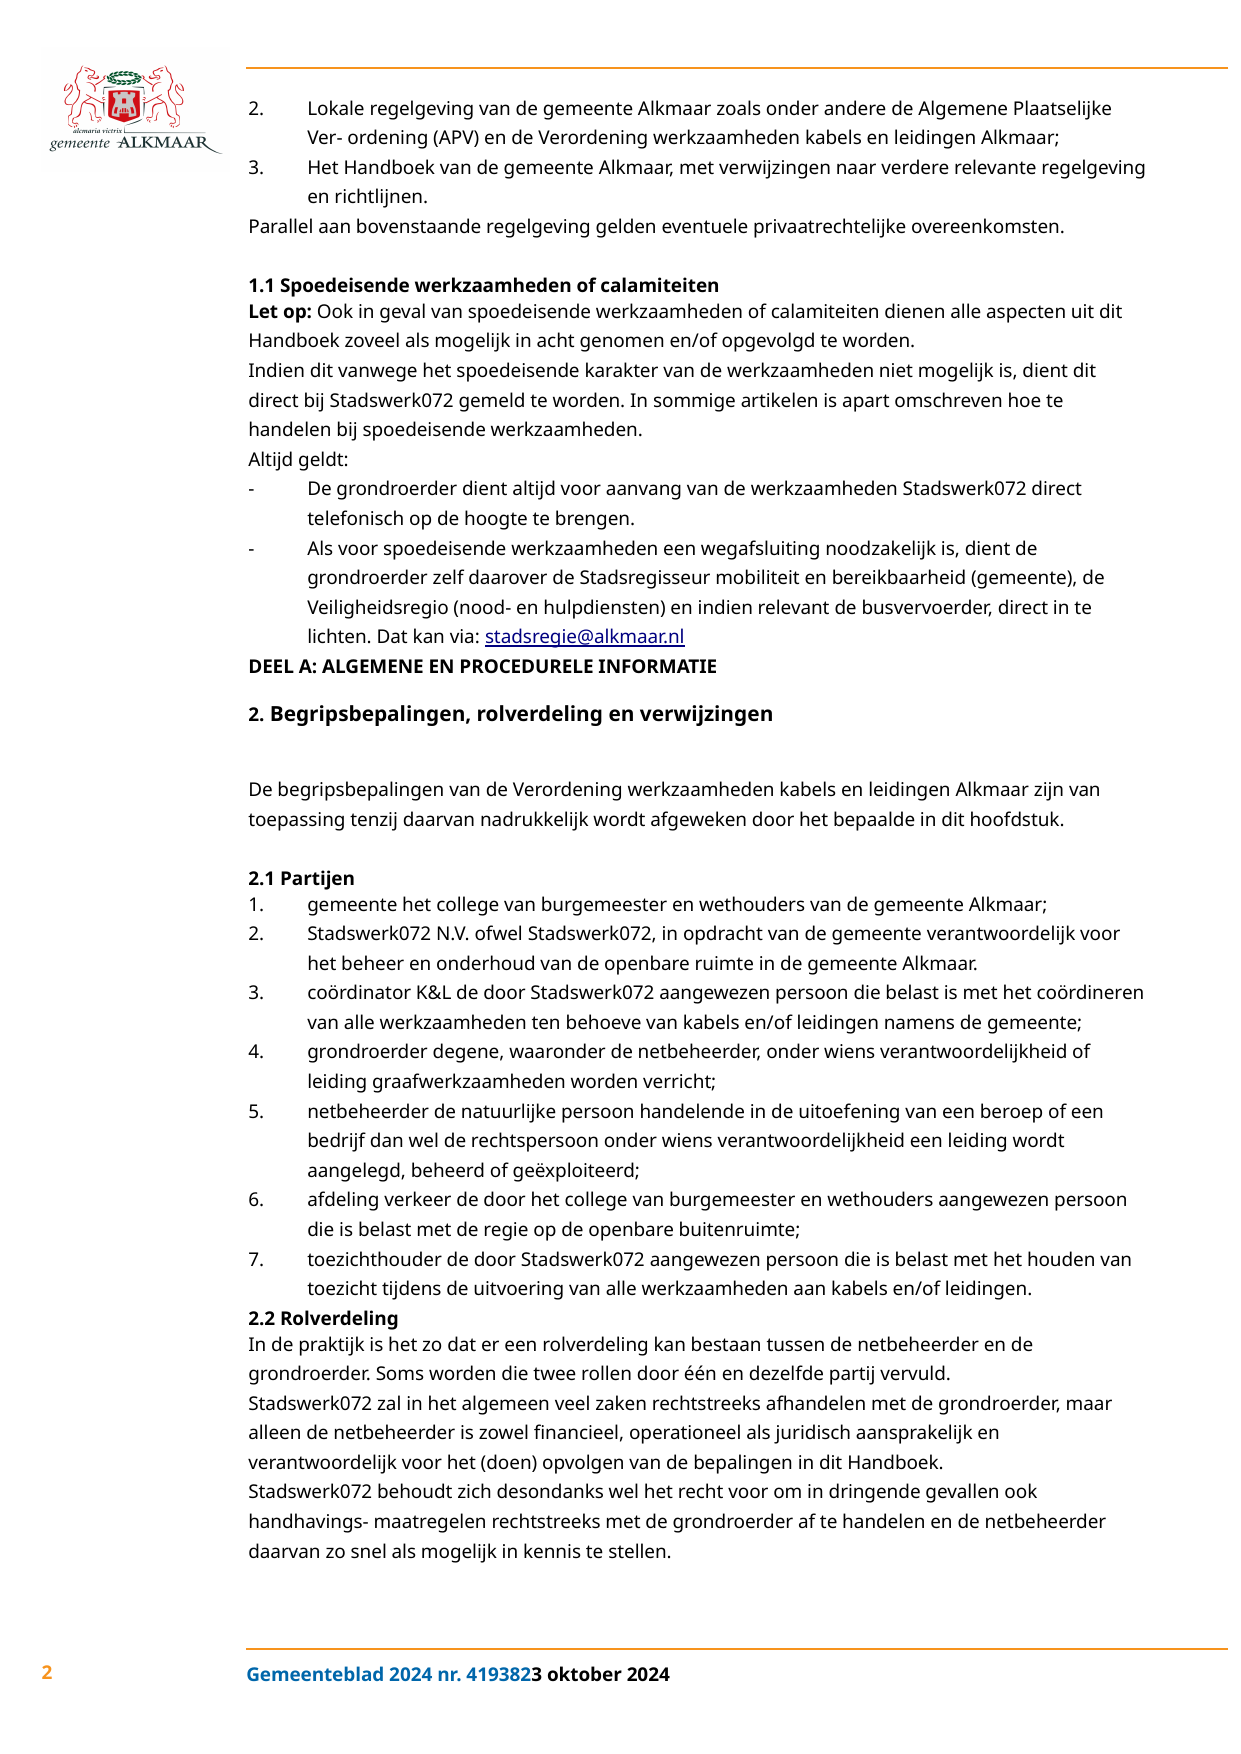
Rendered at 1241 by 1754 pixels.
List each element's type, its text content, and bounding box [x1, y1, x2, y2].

text Altijd geldt: [248, 446, 1152, 472]
text 1.1 Spoedeisende werkzaamheden of calamiteiten [248, 272, 1152, 298]
list coördinator K&L de door Stadswerk072 aangewezen persoon die belast is met het coördineren van alle werkzaamheden ten behoeve van kabels en/of leidingen namens de gemeente; [248, 979, 1152, 1035]
text 2.1 Partijen [248, 865, 1152, 891]
text 2. Begripsbepalingen, rolverdeling en verwijzingen [248, 699, 1152, 727]
list De grondroerder dient altijd voor aanvang van de werkzaamheden Stadswerk072 direct telefonisch op de hoogte te brengen. [248, 476, 1152, 531]
text DEEL A: ALGEMENE EN PROCEDURELE INFORMATIE [248, 653, 1152, 679]
text Let op: Ook in geval van spoedeisende werkzaamheden of calamiteiten dienen alle aspecten uit dit Handboek zoveel als mogelijk in acht genomen en/of opgevolgd te worden. [248, 298, 1152, 353]
list toezichthouder de door Stadswerk072 aangewezen persoon die is belast met het houden van toezicht tijdens de uitvoering van alle werkzaamheden aan kabels en/of leidingen. [248, 1246, 1152, 1301]
list gemeente het college van burgemeester en wethouders van de gemeente Alkmaar; [248, 891, 1152, 917]
text Stadswerk072 behoudt zich desondanks wel het recht voor om in dringende gevallen ook handhavings- maatregelen rechtstreeks met de grondroerder af te handelen en de netbeheerder daarvan zo snel als mogelijk in kennis te stellen. [248, 1479, 1152, 1563]
text Stadswerk072 zal in het algemeen veel zaken rechtstreeks afhandelen met de grondroerder, maar alleen de netbeheerder is zowel financieel, operationeel als juridisch aansprakelijk en verantwoordelijk voor het (doen) opvolgen van de bepalingen in dit Handboek. [248, 1390, 1152, 1475]
text Parallel aan bovenstaande regelgeving gelden eventuele privaatrechtelijke overeenkomsten. [248, 213, 1152, 239]
list netbeheerder de natuurlijke persoon handelende in de uitoefening van een beroep of een bedrijf dan wel de rechtspersoon onder wiens verantwoordelijkheid een leiding wordt aangelegd, beheerd of geëxploiteerd; [248, 1098, 1152, 1183]
text De begripsbepalingen van de Verordening werkzaamheden kabels en leidingen Alkmaar zijn van toepassing tenzij daarvan nadrukkelijk wordt afgeweken door het bepaalde in dit hoofdstuk. [248, 776, 1152, 832]
list Als voor spoedeisende werkzaamheden een wegafsluiting noodzakelijk is, dient de grondroerder zelf daarover de Stadsregisseur mobiliteit en bereikbaarheid (gemeente), de Veiligheidsregio (nood- en hulpdiensten) en indien relevant de busvervoerder, direct in te lichten. Dat kan via: stadsregie@alkmaar.nl [248, 535, 1152, 649]
list Stadswerk072 N.V. ofwel Stadswerk072, in opdracht van de gemeente verantwoordelijk voor het beheer en onderhoud van de openbare ruimte in de gemeente Alkmaar. [248, 920, 1152, 976]
list grondroerder degene, waaronder de netbeheerder, onder wiens verantwoordelijkheid of leiding graafwerkzaamheden worden verricht; [248, 1039, 1152, 1094]
list afdeling verkeer de door het college van burgemeester en wethouders aangewezen persoon die is belast met de regie op de openbare buitenruimte; [248, 1187, 1152, 1242]
picture [41, 47, 231, 172]
text Indien dit vanwege het spoedeisende karakter van de werkzaamheden niet mogelijk is, dient dit direct bij Stadswerk072 gemeld te worden. In sommige artikelen is apart omschreven hoe te handelen bij spoedeisende werkzaamheden. [248, 357, 1152, 442]
list Het Handboek van de gemeente Alkmaar, met verwijzingen naar verdere relevante regelgeving en richtlijnen. [248, 154, 1152, 209]
list Lokale regelgeving van de gemeente Alkmaar zoals onder andere de Algemene Plaatselijke Ver- ordening (APV) en de Verordening werkzaamheden kabels en leidingen Alkmaar; [248, 95, 1152, 150]
text In de praktijk is het zo dat er een rolverdeling kan bestaan tussen de netbeheerder en de grondroerder. Soms worden die twee rollen door één en dezelfde partij vervuld. [248, 1331, 1152, 1386]
text 2.2 Rolverdeling [248, 1305, 1152, 1331]
